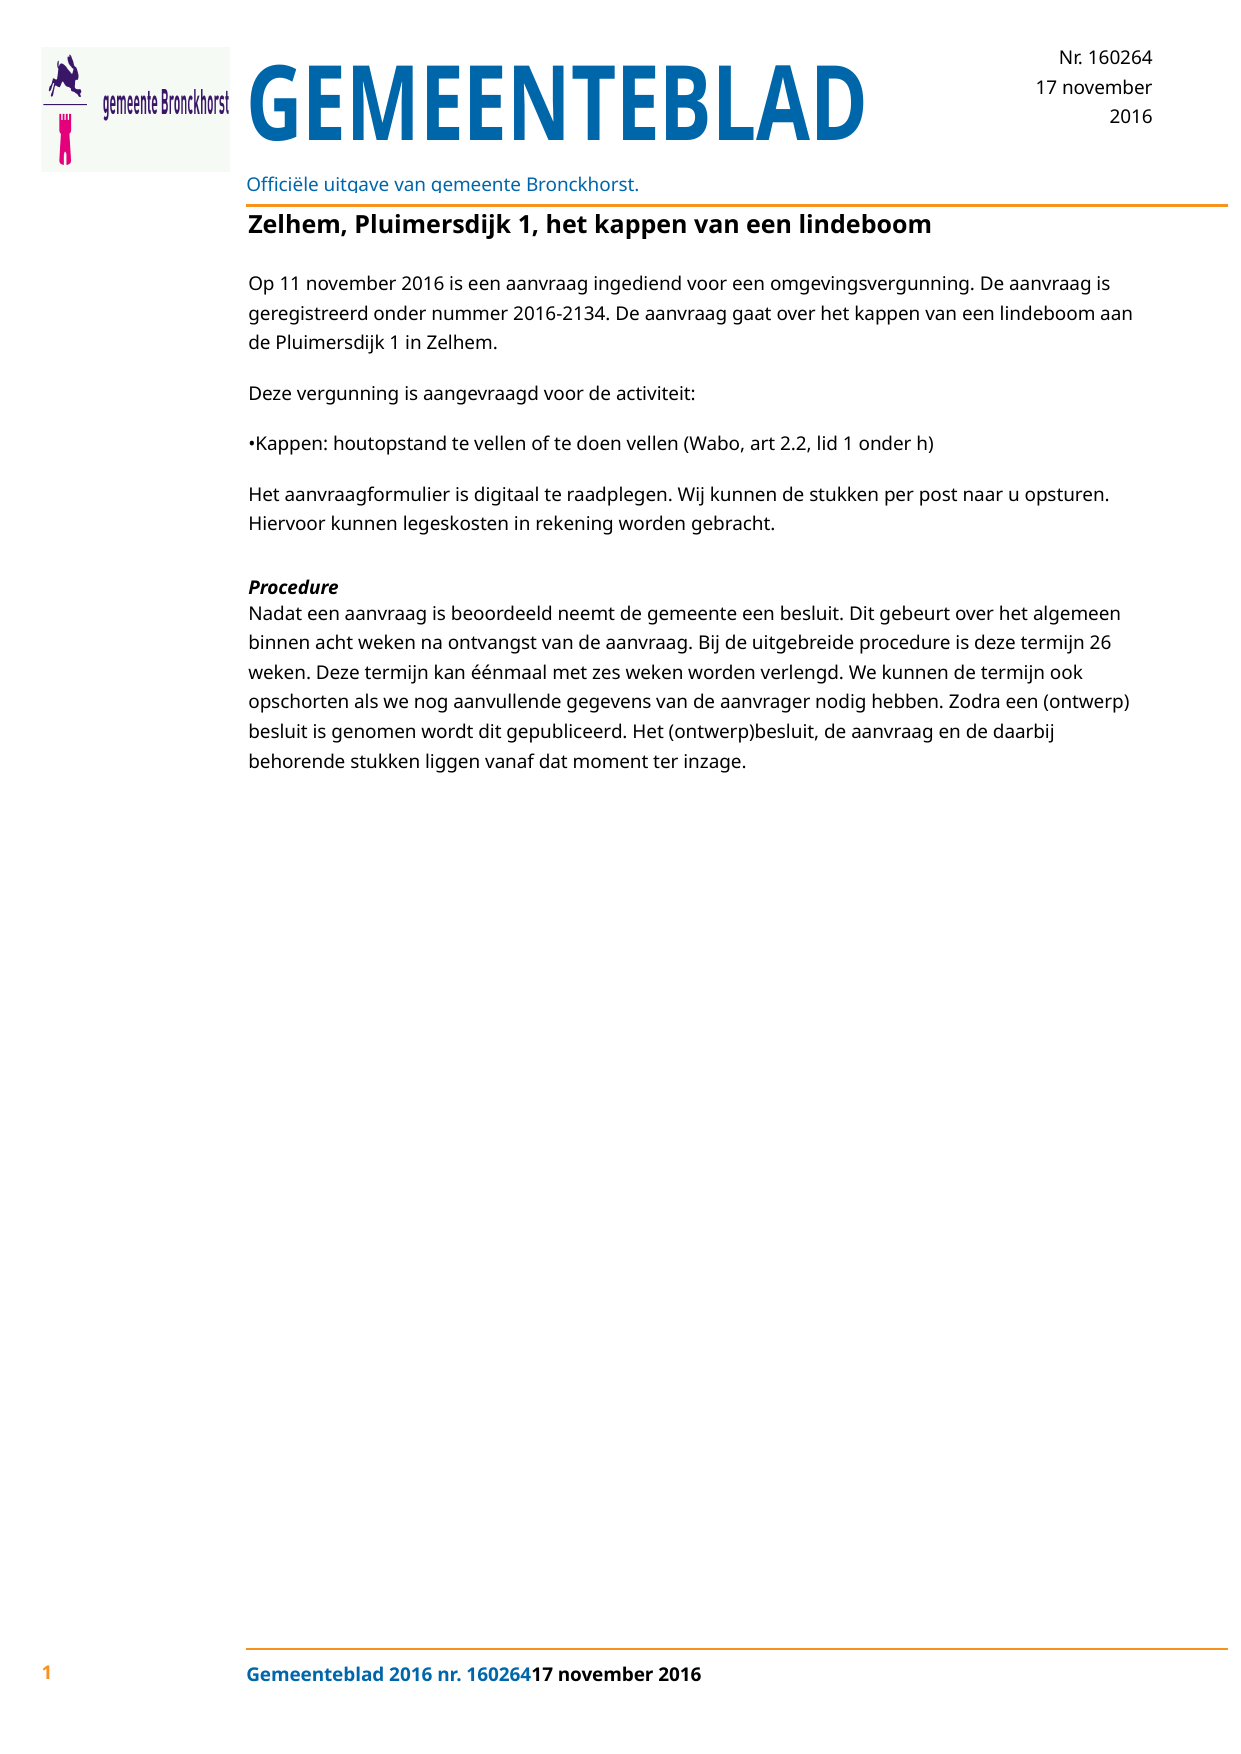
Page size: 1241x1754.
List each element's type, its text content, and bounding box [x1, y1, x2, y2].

text •Kappen: houtopstand te vellen of te doen vellen (Wabo, art 2.2, lid 1 onder h) [248, 430, 1152, 456]
text Deze vergunning is aangevraagd voor de activiteit: [248, 380, 1152, 406]
picture [41, 47, 231, 172]
text Het aanvraagformulier is digitaal te raadplegen. Wij kunnen de stukken per post naar u opsturen. Hiervoor kunnen legeskosten in rekening worden gebracht. [248, 481, 1152, 536]
text Op 11 november 2016 is een aanvraag ingediend voor een omgevingsvergunning. De aanvraag is geregistreerd onder nummer 2016-2134. De aanvraag gaat over het kappen van een lindeboom aan de Pluimersdijk 1 in Zelhem. [248, 270, 1152, 355]
text Zelhem, Pluimersdijk 1, het kappen van een lindeboom [248, 207, 1152, 241]
text Nadat een aanvraag is beoordeeld neemt de gemeente een besluit. Dit gebeurt over het algemeen binnen acht weken na ontvangst van de aanvraag. Bij de uitgebreide procedure is deze termijn 26 weken. Deze termijn kan éénmaal met zes weken worden verlengd. We kunnen de termijn ook opschorten als we nog aanvullende gegevens van de aanvrager nodig hebben. Zodra een (ontwerp) besluit is genomen wordt dit gepubliceerd. Het (ontwerp)besluit, de aanvraag en de daarbij behorende stukken liggen vanaf dat moment ter inzage. [248, 600, 1152, 774]
text Procedure [248, 574, 1152, 600]
